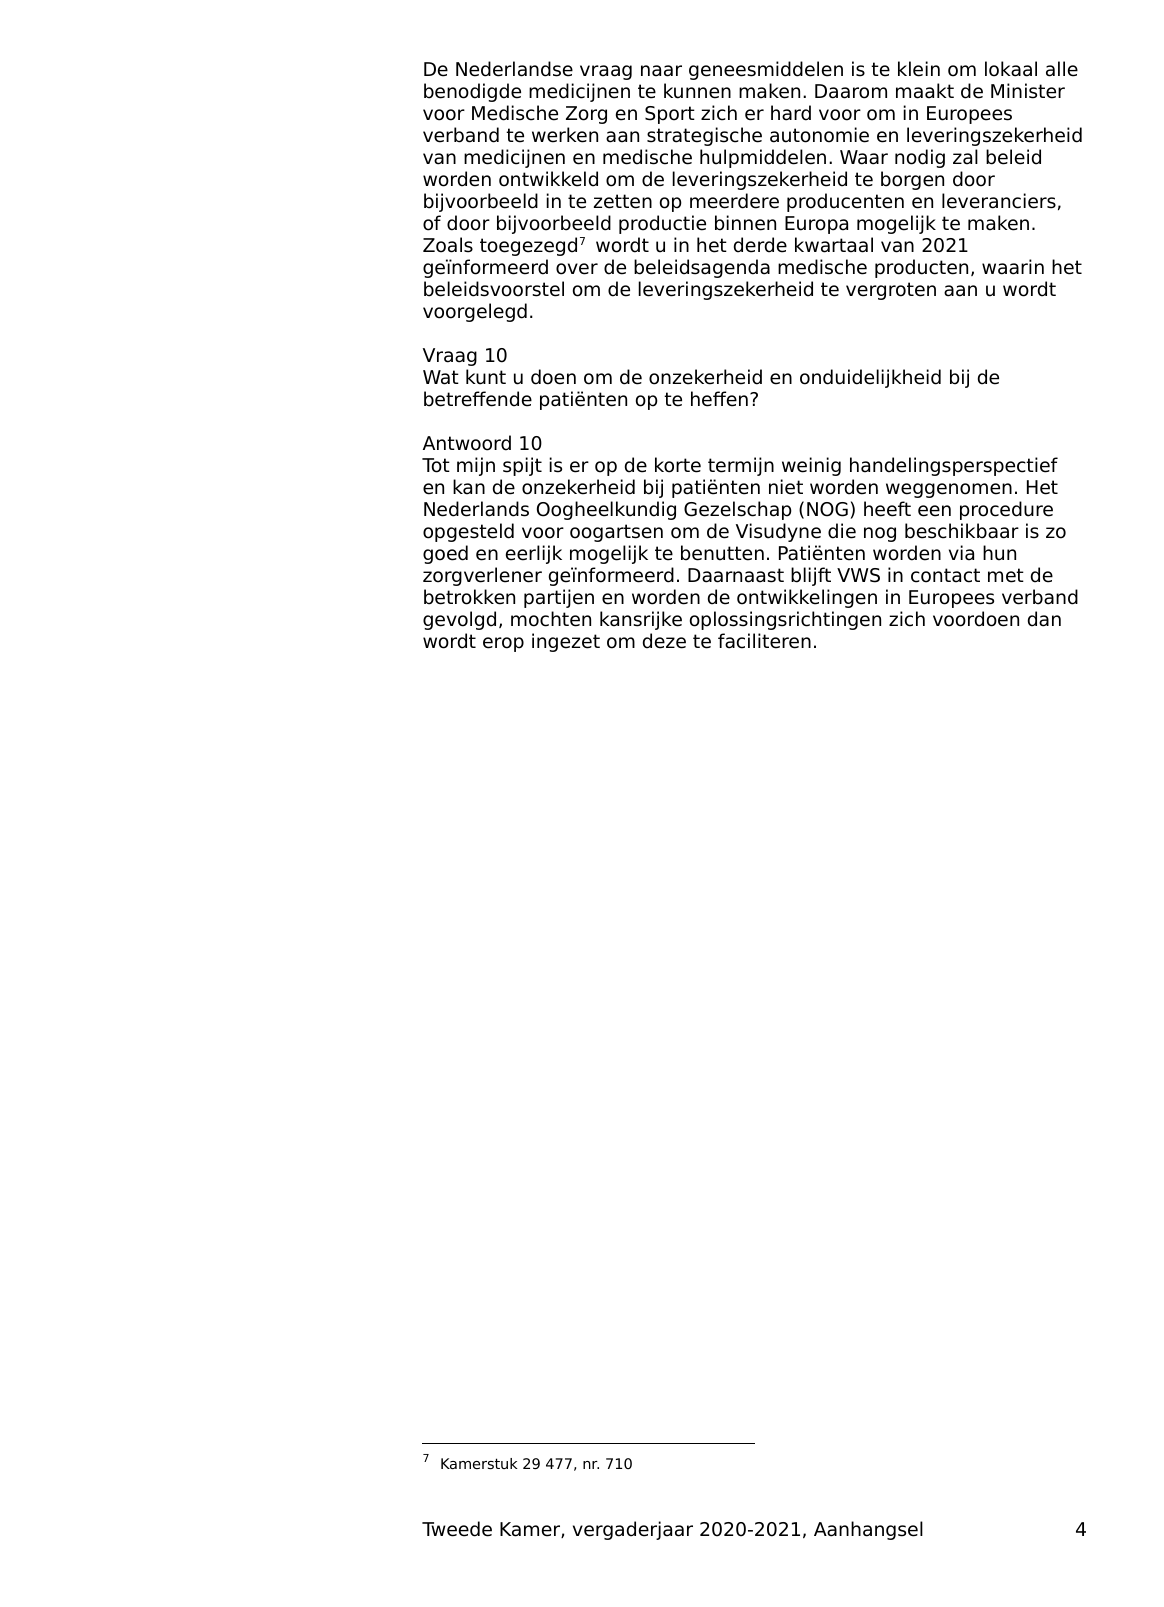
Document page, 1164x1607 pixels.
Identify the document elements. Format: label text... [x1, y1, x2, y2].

text Vraag 10 [422, 345, 1087, 367]
text Antwoord 10 [422, 433, 1087, 455]
text Wat kunt u doen om de onzekerheid en onduidelijkheid bij de betreffende patiënten op te heffen? [422, 367, 1087, 411]
text Kamerstuk 29 477, nr. 710 [422, 1452, 1087, 1474]
text De Nederlandse vraag naar geneesmiddelen is te klein om lokaal alle benodigde medicijnen te kunnen maken. Daarom maakt de Minister voor Medische Zorg en Sport zich er hard voor om in Europees verband te werken aan strategische autonomie en leveringszekerheid van medicijnen en medische hulpmiddelen. Waar nodig zal beleid worden ontwikkeld om de leveringszekerheid te borgen door bijvoorbeeld in te zetten op meerdere producenten en leveranciers, of door bijvoorbeeld productie binnen Europa mogelijk te maken. Zoals toegezegd wordt u in het derde kwartaal van 2021 geïnformeerd over de beleidsagenda medische producten, waarin het beleidsvoorstel om de leveringszekerheid te vergroten aan u wordt voorgelegd. [422, 59, 1087, 323]
text Tot mijn spijt is er op de korte termijn weinig handelingsperspectief en kan de onzekerheid bij patiënten niet worden weggenomen. Het Nederlands Oogheelkundig Gezelschap (NOG) heeft een procedure opgesteld voor oogartsen om de Visudyne die nog beschikbaar is zo goed en eerlijk mogelijk te benutten. Patiënten worden via hun zorgverlener geïnformeerd. Daarnaast blijft VWS in contact met de betrokken partijen en worden de ontwikkelingen in Europees verband gevolgd, mochten kansrijke oplossingsrichtingen zich voordoen dan wordt erop ingezet om deze te faciliteren. [422, 455, 1087, 653]
